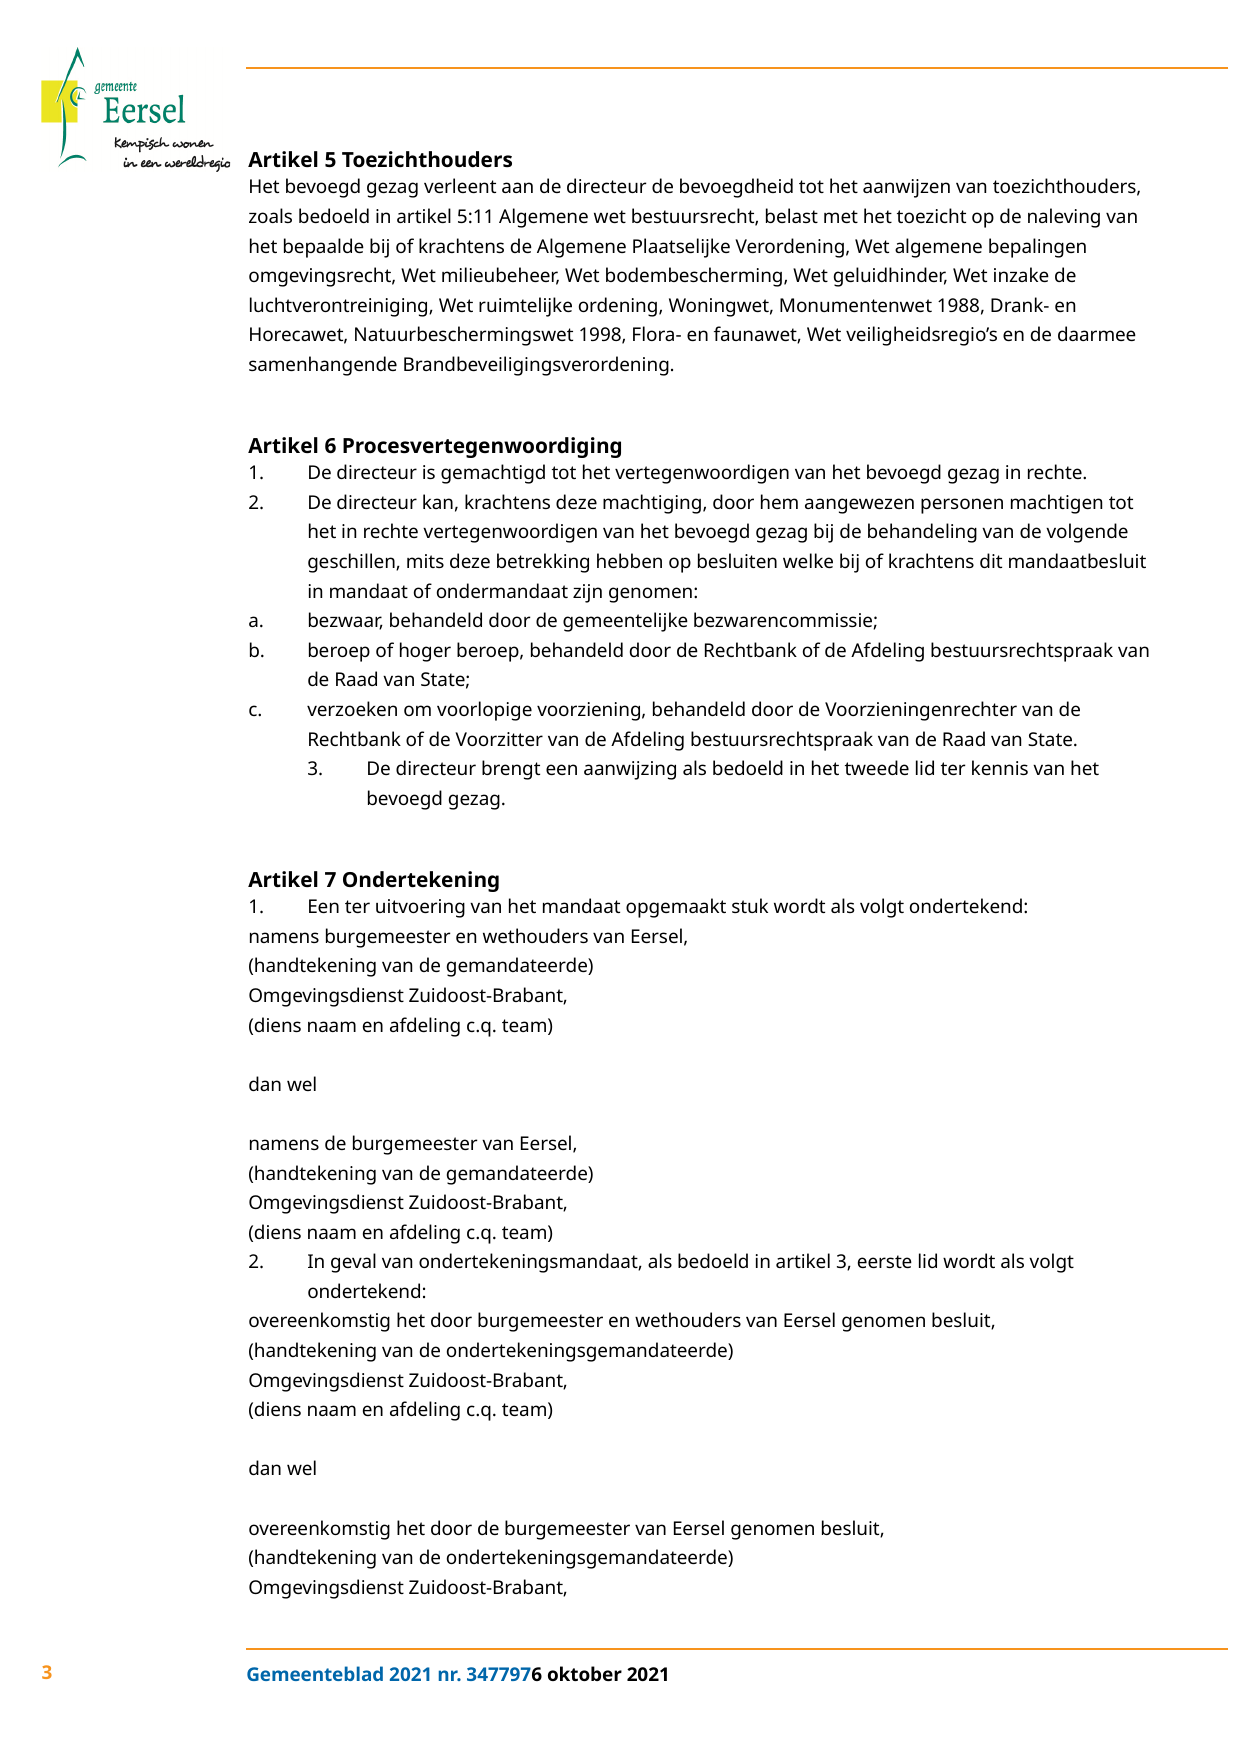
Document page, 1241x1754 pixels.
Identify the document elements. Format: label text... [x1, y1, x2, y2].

text Artikel 6 Procesvertegenwoordiging [248, 431, 1152, 459]
text Omgevingsdienst Zuidoost-Brabant, [248, 1189, 1152, 1215]
list De directeur brengt een aanwijzing als bedoeld in het tweede lid ter kennis van het bevoegd gezag. [307, 755, 1152, 811]
text Artikel 5 Toezichthouders [248, 145, 1152, 174]
text dan wel [248, 1071, 1152, 1097]
text overeenkomstig het door burgemeester en wethouders van Eersel genomen besluit, [248, 1308, 1152, 1333]
text (diens naam en afdeling c.q. team) [248, 1012, 1152, 1037]
text Omgevingsdienst Zuidoost-Brabant, [248, 1367, 1152, 1392]
text namens de burgemeester van Eersel, [248, 1130, 1152, 1156]
text dan wel [248, 1456, 1152, 1481]
text (diens naam en afdeling c.q. team) [248, 1219, 1152, 1244]
list Een ter uitvoering van het mandaat opgemaakt stuk wordt als volgt ondertekend: [248, 893, 1152, 919]
text (handtekening van de ondertekeningsgemandateerde) [248, 1544, 1152, 1570]
text Omgevingsdienst Zuidoost-Brabant, [248, 1574, 1152, 1599]
list beroep of hoger beroep, behandeld door de Rechtbank of de Afdeling bestuursrechtspraak van de Raad van State; [248, 637, 1152, 692]
text (handtekening van de gemandateerde) [248, 953, 1152, 978]
text Omgevingsdienst Zuidoost-Brabant, [248, 982, 1152, 1008]
text overeenkomstig het door de burgemeester van Eersel genomen besluit, [248, 1515, 1152, 1540]
text (handtekening van de ondertekeningsgemandateerde) [248, 1337, 1152, 1363]
text Artikel 7 Ondertekening [248, 865, 1152, 893]
list In geval van ondertekeningsmandaat, als bedoeld in artikel 3, eerste lid wordt als volgt ondertekend: [248, 1248, 1152, 1304]
text (diens naam en afdeling c.q. team) [248, 1396, 1152, 1422]
text namens burgemeester en wethouders van Eersel, [248, 923, 1152, 949]
text Het bevoegd gezag verleent aan de directeur de bevoegdheid tot het aanwijzen van toezichthouders, zoals bedoeld in artikel 5:11 Algemene wet bestuursrecht, belast met het toezicht op de naleving van het bepaalde bij of krachtens de Algemene Plaatselijke Verordening, Wet algemene bepalingen omgevingsrecht, Wet milieubeheer, Wet bodembescherming, Wet geluidhinder, Wet inzake de luchtverontreiniging, Wet ruimtelijke ordening, Woningwet, Monumentenwet 1988, Drank- en Horecawet, Natuurbeschermingswet 1998, Flora- en faunawet, Wet veiligheidsregio’s en de daarmee samenhangende Brandbeveiligingsverordening. [248, 174, 1152, 377]
list verzoeken om voorlopige voorziening, behandeld door de Voorzieningenrechter van de Rechtbank of de Voorzitter van de Afdeling bestuursrechtspraak van de Raad van State. [248, 696, 1152, 752]
picture [41, 47, 231, 172]
text (handtekening van de gemandateerde) [248, 1160, 1152, 1185]
list bezwaar, behandeld door de gemeentelijke bezwarencommissie; [248, 607, 1152, 633]
list De directeur kan, krachtens deze machtiging, door hem aangewezen personen machtigen tot het in rechte vertegenwoordigen van het bevoegd gezag bij de behandeling van de volgende geschillen, mits deze betrekking hebben op besluiten welke bij of krachtens dit mandaatbesluit in mandaat of ondermandaat zijn genomen: [248, 489, 1152, 604]
list De directeur is gemachtigd tot het vertegenwoordigen van het bevoegd gezag in rechte. [248, 459, 1152, 485]
